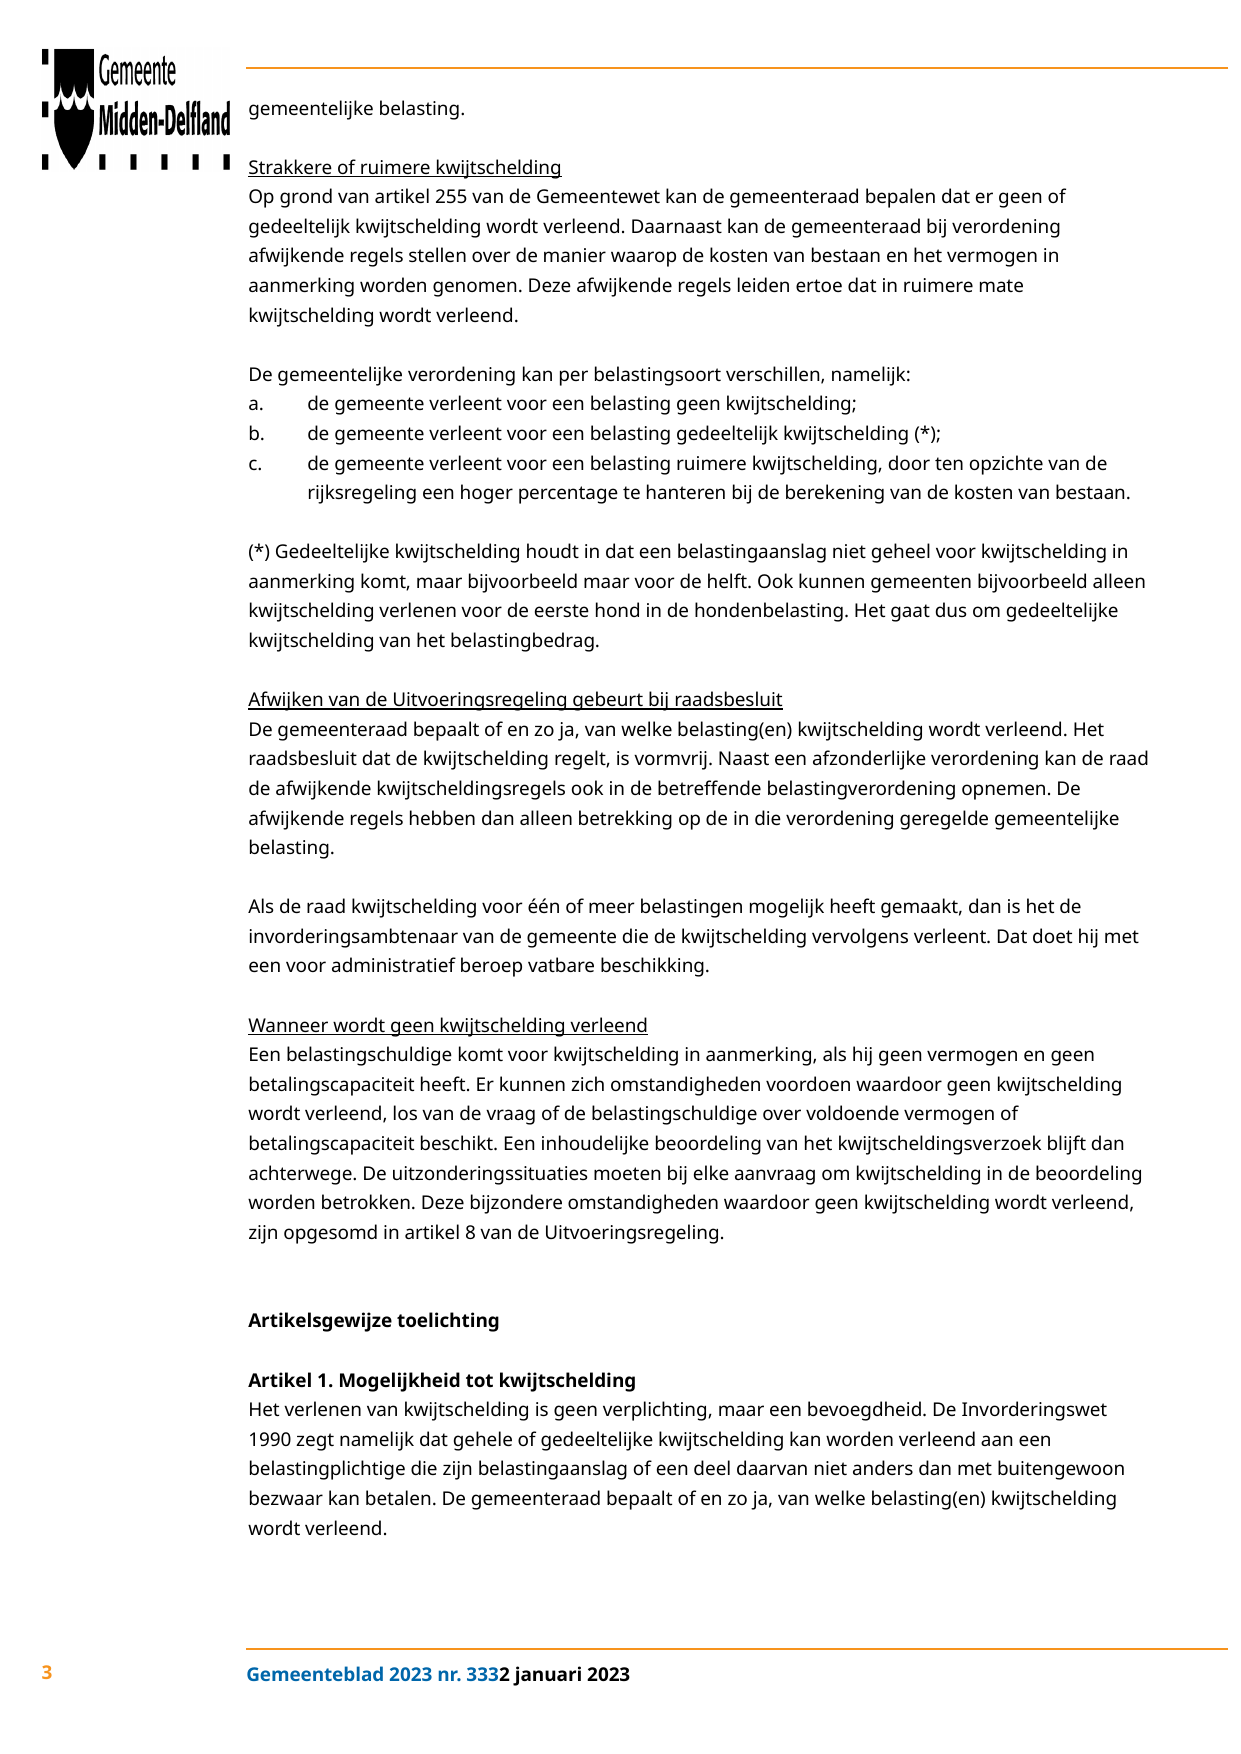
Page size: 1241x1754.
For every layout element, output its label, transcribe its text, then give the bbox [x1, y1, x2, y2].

text Afwijken van de Uitvoeringsregeling gebeurt bij raadsbesluit [248, 686, 1152, 712]
list de gemeente verleent voor een belasting ruimere kwijtschelding, door ten opzichte van de rijksregeling een hoger percentage te hanteren bij de berekening van de kosten van bestaan. [248, 450, 1152, 505]
text Het verlenen van kwijtschelding is geen verplichting, maar een bevoegdheid. De Invorderingswet 1990 zegt namelijk dat gehele of gedeeltelijke kwijtschelding kan worden verleend aan een belastingplichtige die zijn belastingaanslag of een deel daarvan niet anders dan met buitengewoon bezwaar kan betalen. De gemeenteraad bepaalt of en zo ja, van welke belasting(en) kwijtschelding wordt verleend. [248, 1396, 1152, 1541]
text Een belastingschuldige komt voor kwijtschelding in aanmerking, als hij geen vermogen en geen betalingscapaciteit heeft. Er kunnen zich omstandigheden voordoen waardoor geen kwijtschelding wordt verleend, los van de vraag of de belastingschuldige over voldoende vermogen of betalingscapaciteit beschikt. Een inhoudelijke beoordeling van het kwijtscheldingsverzoek blijft dan achterwege. De uitzonderingssituaties moeten bij elke aanvraag om kwijtschelding in de beoordeling worden betrokken. Deze bijzondere omstandigheden waardoor geen kwijtschelding wordt verleend, zijn opgesomd in artikel 8 van de Uitvoeringsregeling. [248, 1041, 1152, 1245]
text Als de raad kwijtschelding voor één of meer belastingen mogelijk heeft gemaakt, dan is het de invorderingsambtenaar van de gemeente die de kwijtschelding vervolgens verleent. Dat doet hij met een voor administratief beroep vatbare beschikking. [248, 893, 1152, 978]
text Op grond van artikel 255 van de Gemeentewet kan de gemeenteraad bepalen dat er geen of gedeeltelijk kwijtschelding wordt verleend. Daarnaast kan de gemeenteraad bij verordening afwijkende regels stellen over de manier waarop de kosten van bestaan en het vermogen in aanmerking worden genomen. Deze afwijkende regels leiden ertoe dat in ruimere mate kwijtschelding wordt verleend. [248, 183, 1152, 328]
text Wanneer wordt geen kwijtschelding verleend [248, 1012, 1152, 1038]
list de gemeente verleent voor een belasting geen kwijtschelding; [248, 391, 1152, 416]
picture [41, 47, 231, 172]
text Strakkere of ruimere kwijtschelding [248, 154, 1152, 180]
text (*) Gedeeltelijke kwijtschelding houdt in dat een belastingaanslag niet geheel voor kwijtschelding in aanmerking komt, maar bijvoorbeeld maar voor de helft. Ook kunnen gemeenten bijvoorbeeld alleen kwijtschelding verlenen voor de eerste hond in de hondenbelasting. Het gaat dus om gedeeltelijke kwijtschelding van het belastingbedrag. [248, 538, 1152, 653]
list de gemeente verleent voor een belasting gedeeltelijk kwijtschelding (*); [248, 420, 1152, 446]
text Artikelsgewijze toelichting [248, 1308, 1152, 1333]
text De gemeenteraad bepaalt of en zo ja, van welke belasting(en) kwijtschelding wordt verleend. Het raadsbesluit dat de kwijtschelding regelt, is vormvrij. Naast een afzonderlijke verordening kan de raad de afwijkende kwijtscheldingsregels ook in de betreffende belastingverordening opnemen. De afwijkende regels hebben dan alleen betrekking op de in die verordening geregelde gemeentelijke belasting. [248, 716, 1152, 860]
text De gemeentelijke verordening kan per belastingsoort verschillen, namelijk: [248, 361, 1152, 387]
text Artikel 1. Mogelijkheid tot kwijtschelding [248, 1367, 1152, 1393]
text gemeentelijke belasting. [248, 95, 1152, 121]
